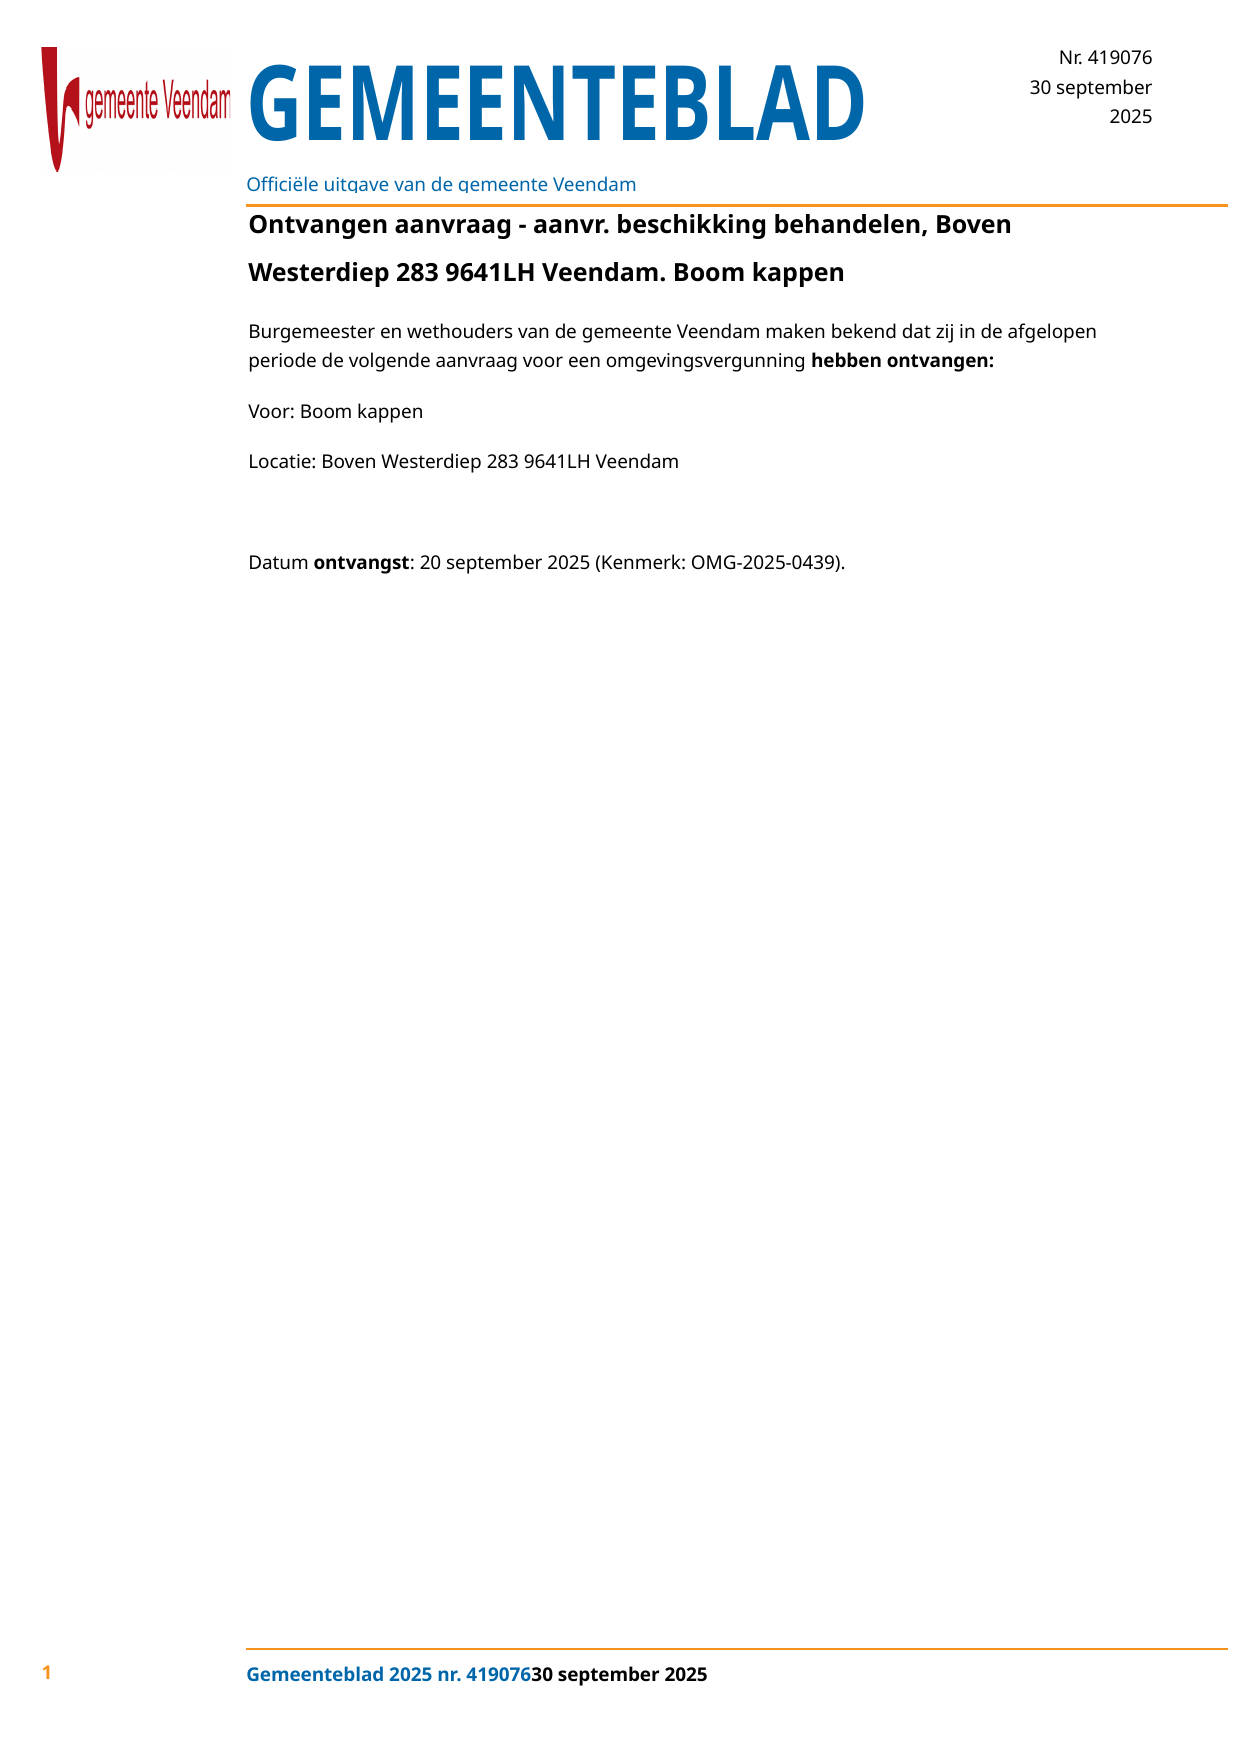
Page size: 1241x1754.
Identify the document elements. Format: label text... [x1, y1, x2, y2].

text Locatie: Boven Westerdiep 283 9641LH Veendam [248, 448, 1152, 474]
text Burgemeester en wethouders van de gemeente Veendam maken bekend dat zij in de afgelopen periode de volgende aanvraag voor een omgevingsvergunning hebben ontvangen: [248, 318, 1152, 373]
picture [41, 47, 231, 172]
text Voor: Boom kappen [248, 398, 1152, 424]
text Ontvangen aanvraag - aanvr. beschikking behandelen, Boven Westerdiep 283 9641LH Veendam. Boom kappen [248, 207, 1152, 288]
text Datum ontvangst: 20 september 2025 (Kenmerk: OMG-2025-0439). [248, 549, 1152, 575]
